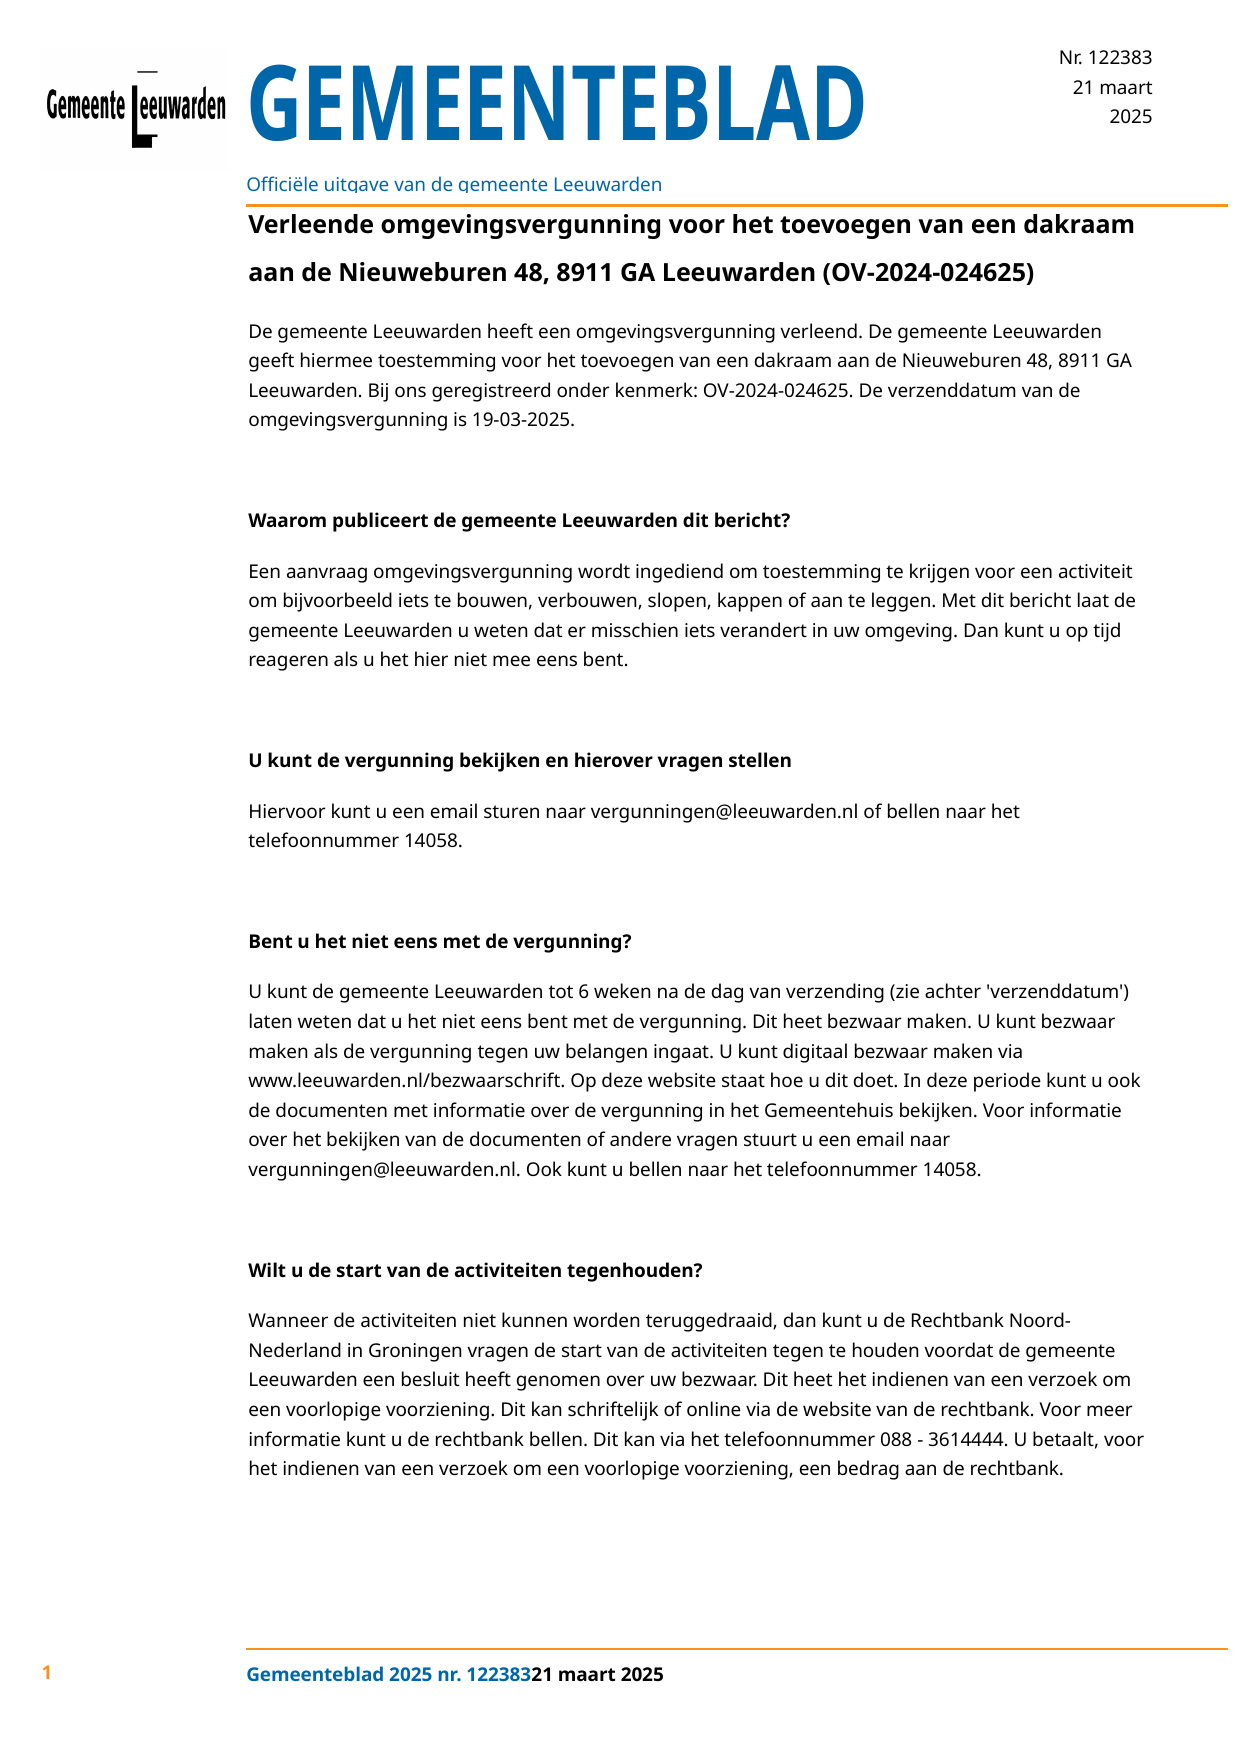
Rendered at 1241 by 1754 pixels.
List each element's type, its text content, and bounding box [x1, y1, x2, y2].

text U kunt de vergunning bekijken en hierover vragen stellen [248, 747, 1152, 773]
text U kunt de gemeente Leeuwarden tot 6 weken na de dag van verzending (zie achter 'verzenddatum') laten weten dat u het niet eens bent met de vergunning. Dit heet bezwaar maken. U kunt bezwaar maken als de vergunning tegen uw belangen ingaat. U kunt digitaal bezwaar maken via www.leeuwarden.nl/bezwaarschrift. Op deze website staat hoe u dit doet. In deze periode kunt u ook de documenten met informatie over de vergunning in het Gemeentehuis bekijken. Voor informatie over het bekijken van de documenten of andere vragen stuurt u een email naar vergunningen@leeuwarden.nl. Ook kunt u bellen naar het telefoonnummer 14058. [248, 979, 1152, 1182]
text Waarom publiceert de gemeente Leeuwarden dit bericht? [248, 507, 1152, 533]
text Hiervoor kunt u een email sturen naar vergunningen@leeuwarden.nl of bellen naar het telefoonnummer 14058. [248, 798, 1152, 853]
text Bent u het niet eens met de vergunning? [248, 928, 1152, 954]
picture [41, 47, 231, 172]
text De gemeente Leeuwarden heeft een omgevingsvergunning verleend. De gemeente Leeuwarden geeft hiermee toestemming voor het toevoegen van een dakraam aan de Nieuweburen 48, 8911 GA Leeuwarden. Bij ons geregistreerd onder kenmerk: OV-2024-024625. De verzenddatum van de omgevingsvergunning is 19-03-2025. [248, 318, 1152, 432]
text Wilt u de start van de activiteiten tegenhouden? [248, 1257, 1152, 1283]
text Verleende omgevingsvergunning voor het toevoegen van een dakraam aan de Nieuweburen 48, 8911 GA Leeuwarden (OV-2024-024625) [248, 207, 1152, 288]
text Wanneer de activiteiten niet kunnen worden teruggedraaid, dan kunt u de Rechtbank Noord-Nederland in Groningen vragen de start van de activiteiten tegen te houden voordat de gemeente Leeuwarden een besluit heeft genomen over uw bezwaar. Dit heet het indienen van een verzoek om een voorlopige voorziening. Dit kan schriftelijk of online via de website van de rechtbank. Voor meer informatie kunt u de rechtbank bellen. Dit kan via het telefoonnummer 088 - 3614444. U betaalt, voor het indienen van een verzoek om een voorlopige voorziening, een bedrag aan de rechtbank. [248, 1307, 1152, 1481]
text Een aanvraag omgevingsvergunning wordt ingediend om toestemming te krijgen voor een activiteit om bijvoorbeeld iets te bouwen, verbouwen, slopen, kappen of aan te leggen. Met dit bericht laat de gemeente Leeuwarden u weten dat er misschien iets verandert in uw omgeving. Dan kunt u op tijd reageren als u het hier niet mee eens bent. [248, 558, 1152, 672]
